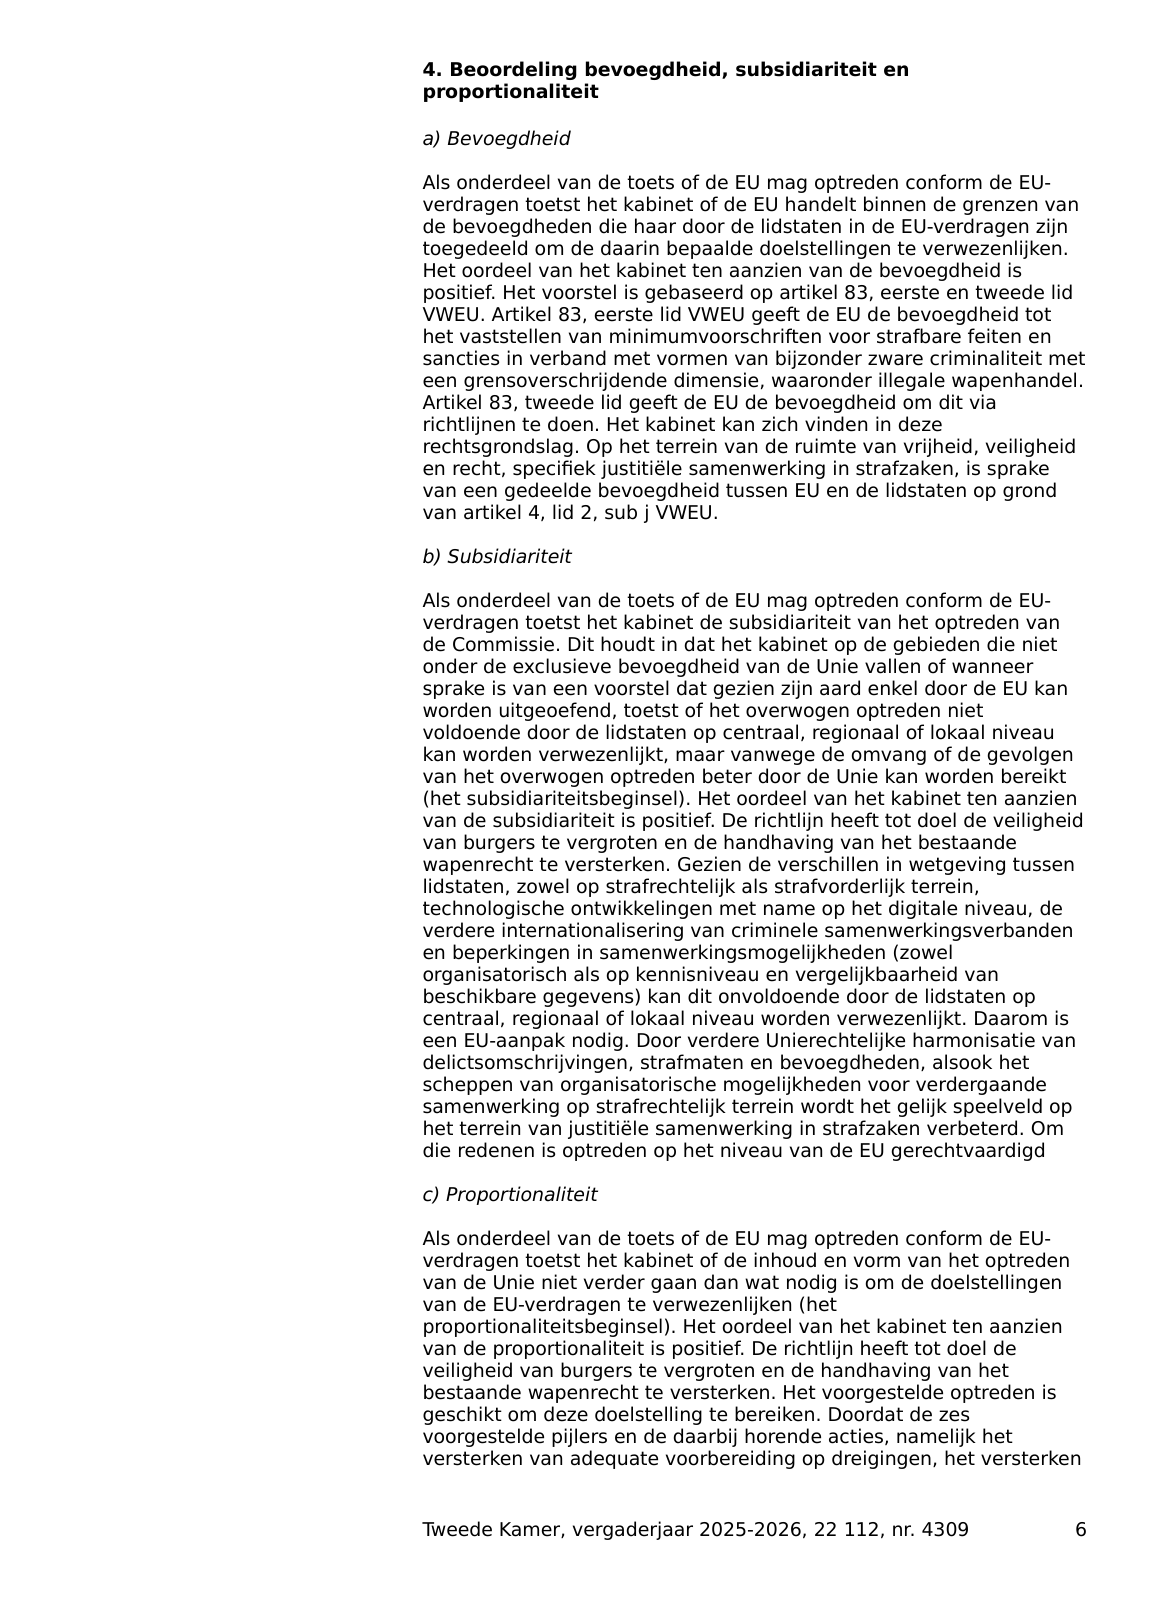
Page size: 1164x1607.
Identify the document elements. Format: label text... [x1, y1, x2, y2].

text Als onderdeel van de toets of de EU mag optreden conform de EU-verdragen toetst het kabinet of de inhoud en vorm van het optreden van de Unie niet verder gaan dan wat nodig is om de doelstellingen van de EU-verdragen te verwezenlijken (het proportionaliteitsbeginsel). Het oordeel van het kabinet ten aanzien van de proportionaliteit is positief. De richtlijn heeft tot doel de veiligheid van burgers te vergroten en de handhaving van het bestaande wapenrecht te versterken. Het voorgestelde optreden is geschikt om deze doelstelling te bereiken. Doordat de zes voorgestelde pijlers en de daarbij horende acties, namelijk het versterken van adequate voorbereiding op dreigingen, het versterken [422, 1228, 1087, 1470]
subtitle b) Subsidiariteit [422, 546, 1087, 568]
subtitle 4. Beoordeling bevoegdheid, subsidiariteit en proportionaliteit [422, 59, 1087, 103]
text Als onderdeel van de toets of de EU mag optreden conform de EU-verdragen toetst het kabinet of de EU handelt binnen de grenzen van de bevoegdheden die haar door de lidstaten in de EU-verdragen zijn toegedeeld om de daarin bepaalde doelstellingen te verwezenlijken. Het oordeel van het kabinet ten aanzien van de bevoegdheid is positief. Het voorstel is gebaseerd op artikel 83, eerste en tweede lid VWEU. Artikel 83, eerste lid VWEU geeft de EU de bevoegdheid tot het vaststellen van minimumvoorschriften voor strafbare feiten en sancties in verband met vormen van bijzonder zware criminaliteit met een grensoverschrijdende dimensie, waaronder illegale wapenhandel. Artikel 83, tweede lid geeft de EU de bevoegdheid om dit via richtlijnen te doen. Het kabinet kan zich vinden in deze rechtsgrondslag. Op het terrein van de ruimte van vrijheid, veiligheid en recht, specifiek justitiële samenwerking in strafzaken, is sprake van een gedeelde bevoegdheid tussen EU en de lidstaten op grond van artikel 4, lid 2, sub j VWEU. [422, 172, 1087, 524]
subtitle a) Bevoegdheid [422, 128, 1087, 150]
subtitle c) Proportionaliteit [422, 1184, 1087, 1206]
text Als onderdeel van de toets of de EU mag optreden conform de EU-verdragen toetst het kabinet de subsidiariteit van het optreden van de Commissie. Dit houdt in dat het kabinet op de gebieden die niet onder de exclusieve bevoegdheid van de Unie vallen of wanneer sprake is van een voorstel dat gezien zijn aard enkel door de EU kan worden uitgeoefend, toetst of het overwogen optreden niet voldoende door de lidstaten op centraal, regionaal of lokaal niveau kan worden verwezenlijkt, maar vanwege de omvang of de gevolgen van het overwogen optreden beter door de Unie kan worden bereikt (het subsidiariteitsbeginsel). Het oordeel van het kabinet ten aanzien van de subsidiariteit is positief. De richtlijn heeft tot doel de veiligheid van burgers te vergroten en de handhaving van het bestaande wapenrecht te versterken. Gezien de verschillen in wetgeving tussen lidstaten, zowel op strafrechtelijk als strafvorderlijk terrein, technologische ontwikkelingen met name op het digitale niveau, de verdere internationalisering van criminele samenwerkingsverbanden en beperkingen in samenwerkingsmogelijkheden (zowel organisatorisch als op kennisniveau en vergelijkbaarheid van beschikbare gegevens) kan dit onvoldoende door de lidstaten op centraal, regionaal of lokaal niveau worden verwezenlijkt. Daarom is een EU-aanpak nodig. Door verdere Unierechtelijke harmonisatie van delictsomschrijvingen, strafmaten en bevoegdheden, alsook het scheppen van organisatorische mogelijkheden voor verdergaande samenwerking op strafrechtelijk terrein wordt het gelijk speelveld op het terrein van justitiële samenwerking in strafzaken verbeterd. Om die redenen is optreden op het niveau van de EU gerechtvaardigd [422, 590, 1087, 1162]
